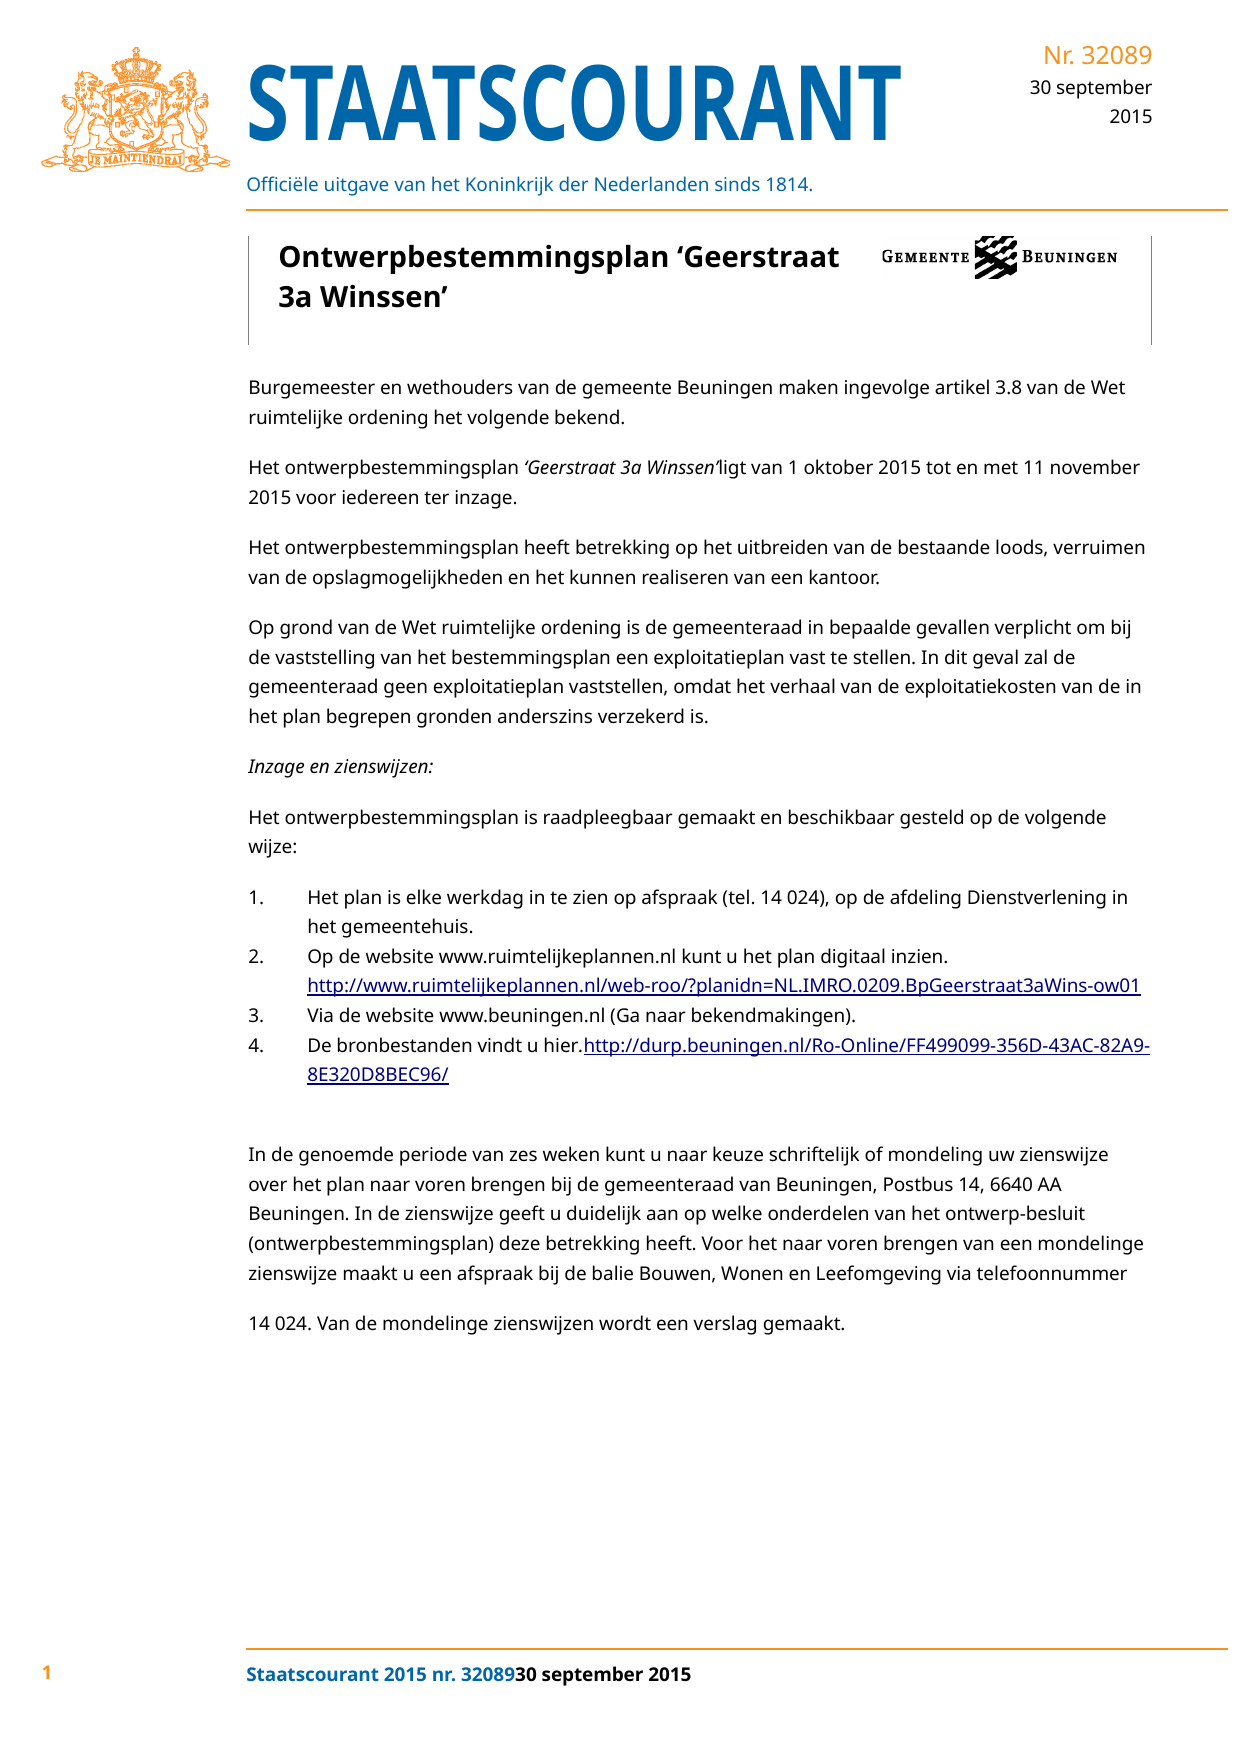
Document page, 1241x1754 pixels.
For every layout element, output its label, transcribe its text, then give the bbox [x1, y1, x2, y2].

list Via de website www.beuningen.nl (Ga naar bekendmakingen). [248, 1002, 1152, 1028]
list Op de website www.ruimtelijkeplannen.nl kunt u het plan digitaal inzien. [248, 943, 1152, 969]
table_header Ontwerpbestemmingsplan ‘Geerstraat 3a Winssen’ [249, 236, 850, 345]
text Burgemeester en wethouders van de gemeente Beuningen maken ingevolge artikel 3.8 van de Wet ruimtelijke ordening het volgende bekend. [248, 374, 1152, 429]
list Het plan is elke werkdag in te zien op afspraak (tel. 14 024), op de afdeling Dienstverlening in het gemeentehuis. [248, 884, 1152, 939]
text In de genoemde periode van zes weken kunt u naar keuze schriftelijk of mondeling uw zienswijze over het plan naar voren brengen bij de gemeenteraad van Beuningen, Postbus 14, 6640 AA Beuningen. In de zienswijze geeft u duidelijk aan op welke onderdelen van het ontwerp-besluit (ontwerpbestemmingsplan) deze betrekking heeft. Voor het naar voren brengen van een mondelinge zienswijze maakt u een afspraak bij de balie Bouwen, Wonen en Leefomgeving via telefoonnummer [248, 1141, 1152, 1285]
list http://www.ruimtelijkeplannen.nl/web-roo/?planidn=NL.IMRO.0209.BpGeerstraat3aWins-ow01 [248, 973, 1152, 998]
table_header [850, 236, 1151, 345]
text Het ontwerpbestemmingsplan ‘Geerstraat 3a Winssen’ligt van 1 oktober 2015 tot en met 11 november 2015 voor iedereen ter inzage. [248, 454, 1152, 509]
text Op grond van de Wet ruimtelijke ordening is de gemeenteraad in bepaalde gevallen verplicht om bij de vaststelling van het bestemmingsplan een exploitatieplan vast te stellen. In dit geval zal de gemeenteraad geen exploitatieplan vaststellen, omdat het verhaal van de exploitatiekosten van de in het plan begrepen gronden anderszins verzekerd is. [248, 614, 1152, 729]
text Het ontwerpbestemmingsplan heeft betrekking op het uitbreiden van de bestaande loods, verruimen van de opslagmogelijkheden en het kunnen realiseren van een kantoor. [248, 534, 1152, 589]
text Inzage en zienswijzen: [248, 753, 1152, 779]
text Het ontwerpbestemmingsplan is raadpleegbaar gemaakt en beschikbaar gesteld op de volgende wijze: [248, 804, 1152, 859]
picture [882, 236, 1119, 279]
list De bronbestanden vindt u hier.http://durp.beuningen.nl/Ro-Online/FF499099-356D-43AC-82A9-8E320D8BEC96/ [248, 1032, 1152, 1087]
text 14 024. Van de mondelinge zienswijzen wordt een verslag gemaakt. [248, 1310, 1152, 1336]
picture [41, 47, 231, 172]
